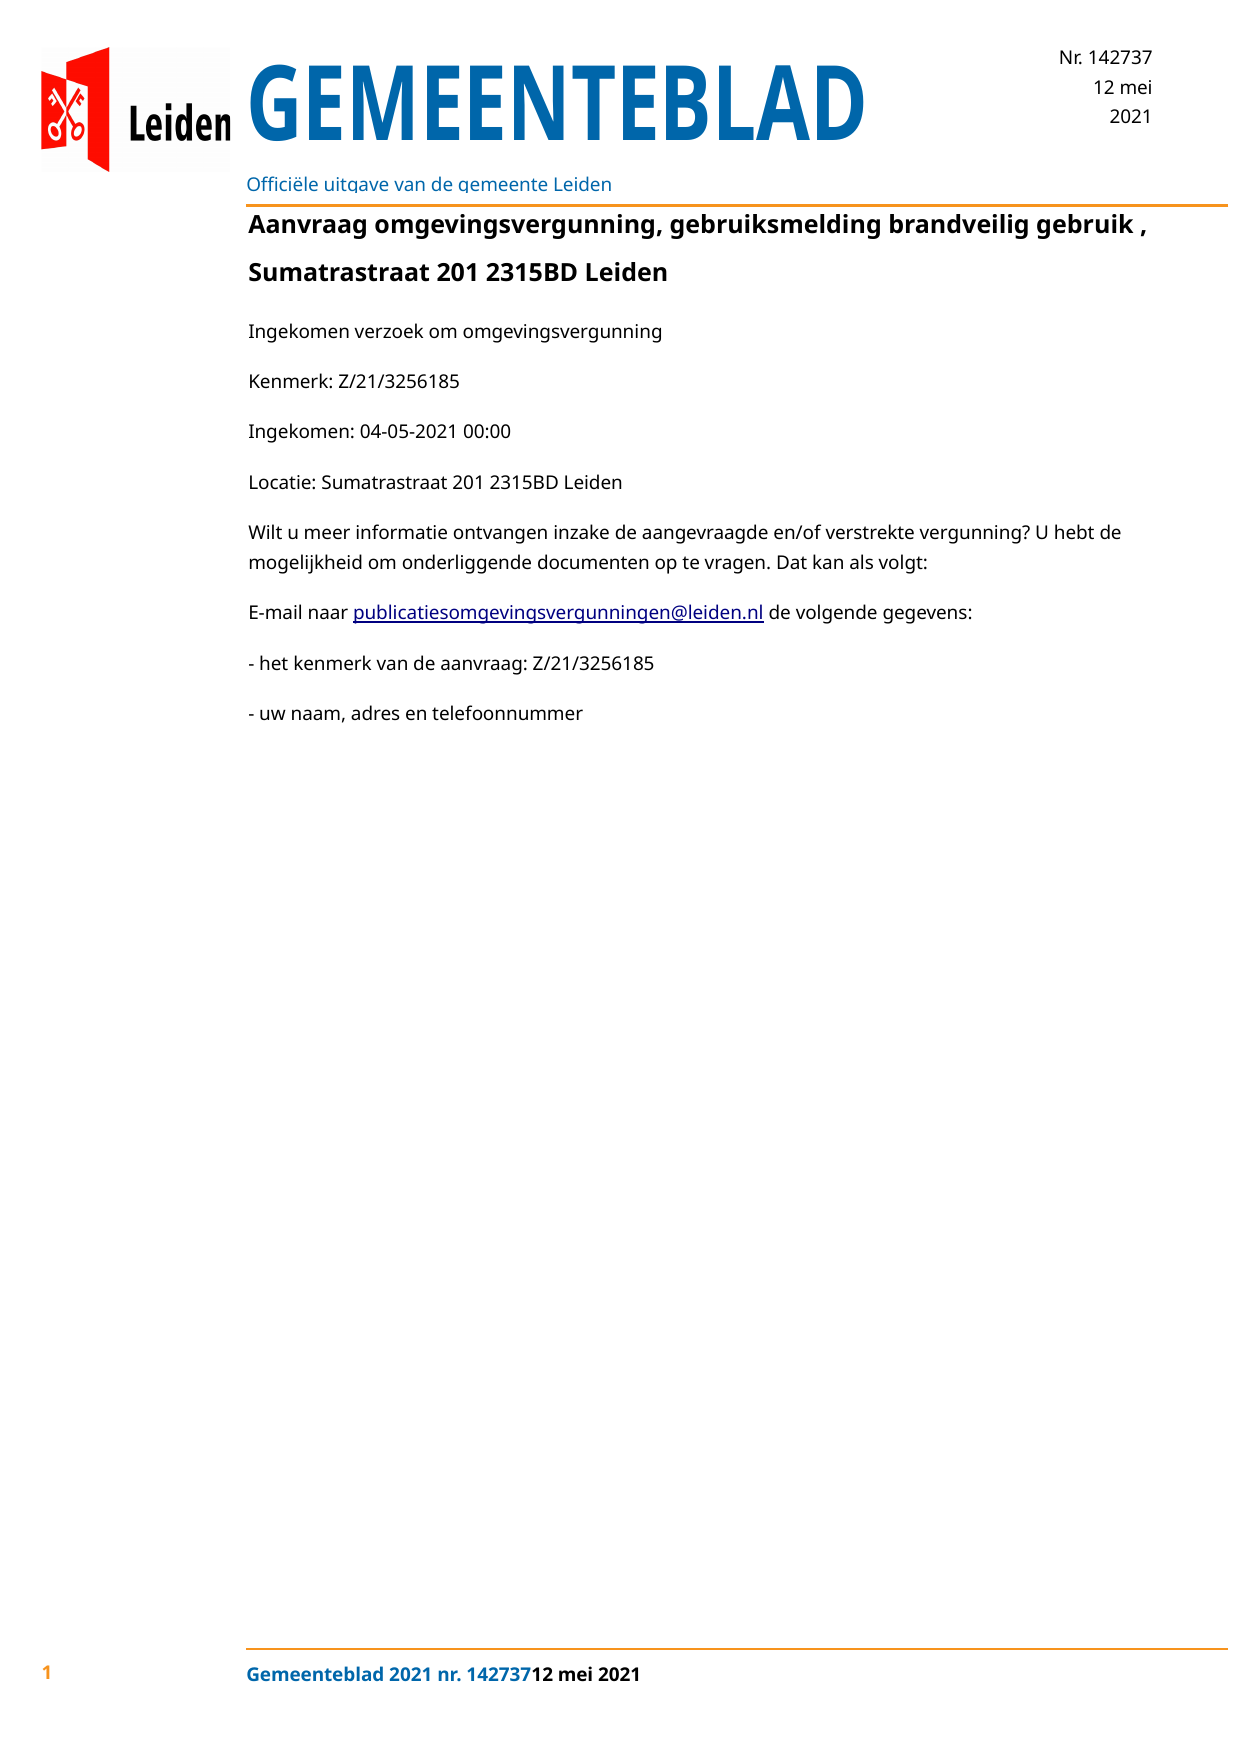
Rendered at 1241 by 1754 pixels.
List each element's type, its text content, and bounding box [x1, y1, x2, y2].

text Ingekomen verzoek om omgevingsvergunning [248, 318, 1152, 344]
text E-mail naar publicatiesomgevingsvergunningen@leiden.nl de volgende gegevens: [248, 599, 1152, 625]
picture [41, 47, 231, 172]
text - uw naam, adres en telefoonnummer [248, 700, 1152, 726]
text Locatie: Sumatrastraat 201 2315BD Leiden [248, 469, 1152, 495]
text Ingekomen: 04-05-2021 00:00 [248, 419, 1152, 444]
text Aanvraag omgevingsvergunning, gebruiksmelding brandveilig gebruik , Sumatrastraat 201 2315BD Leiden [248, 207, 1152, 288]
text Kenmerk: Z/21/3256185 [248, 368, 1152, 394]
text - het kenmerk van de aanvraag: Z/21/3256185 [248, 650, 1152, 676]
text Wilt u meer informatie ontvangen inzake de aangevraagde en/of verstrekte vergunning? U hebt de mogelijkheid om onderliggende documenten op te vragen. Dat kan als volgt: [248, 519, 1152, 575]
